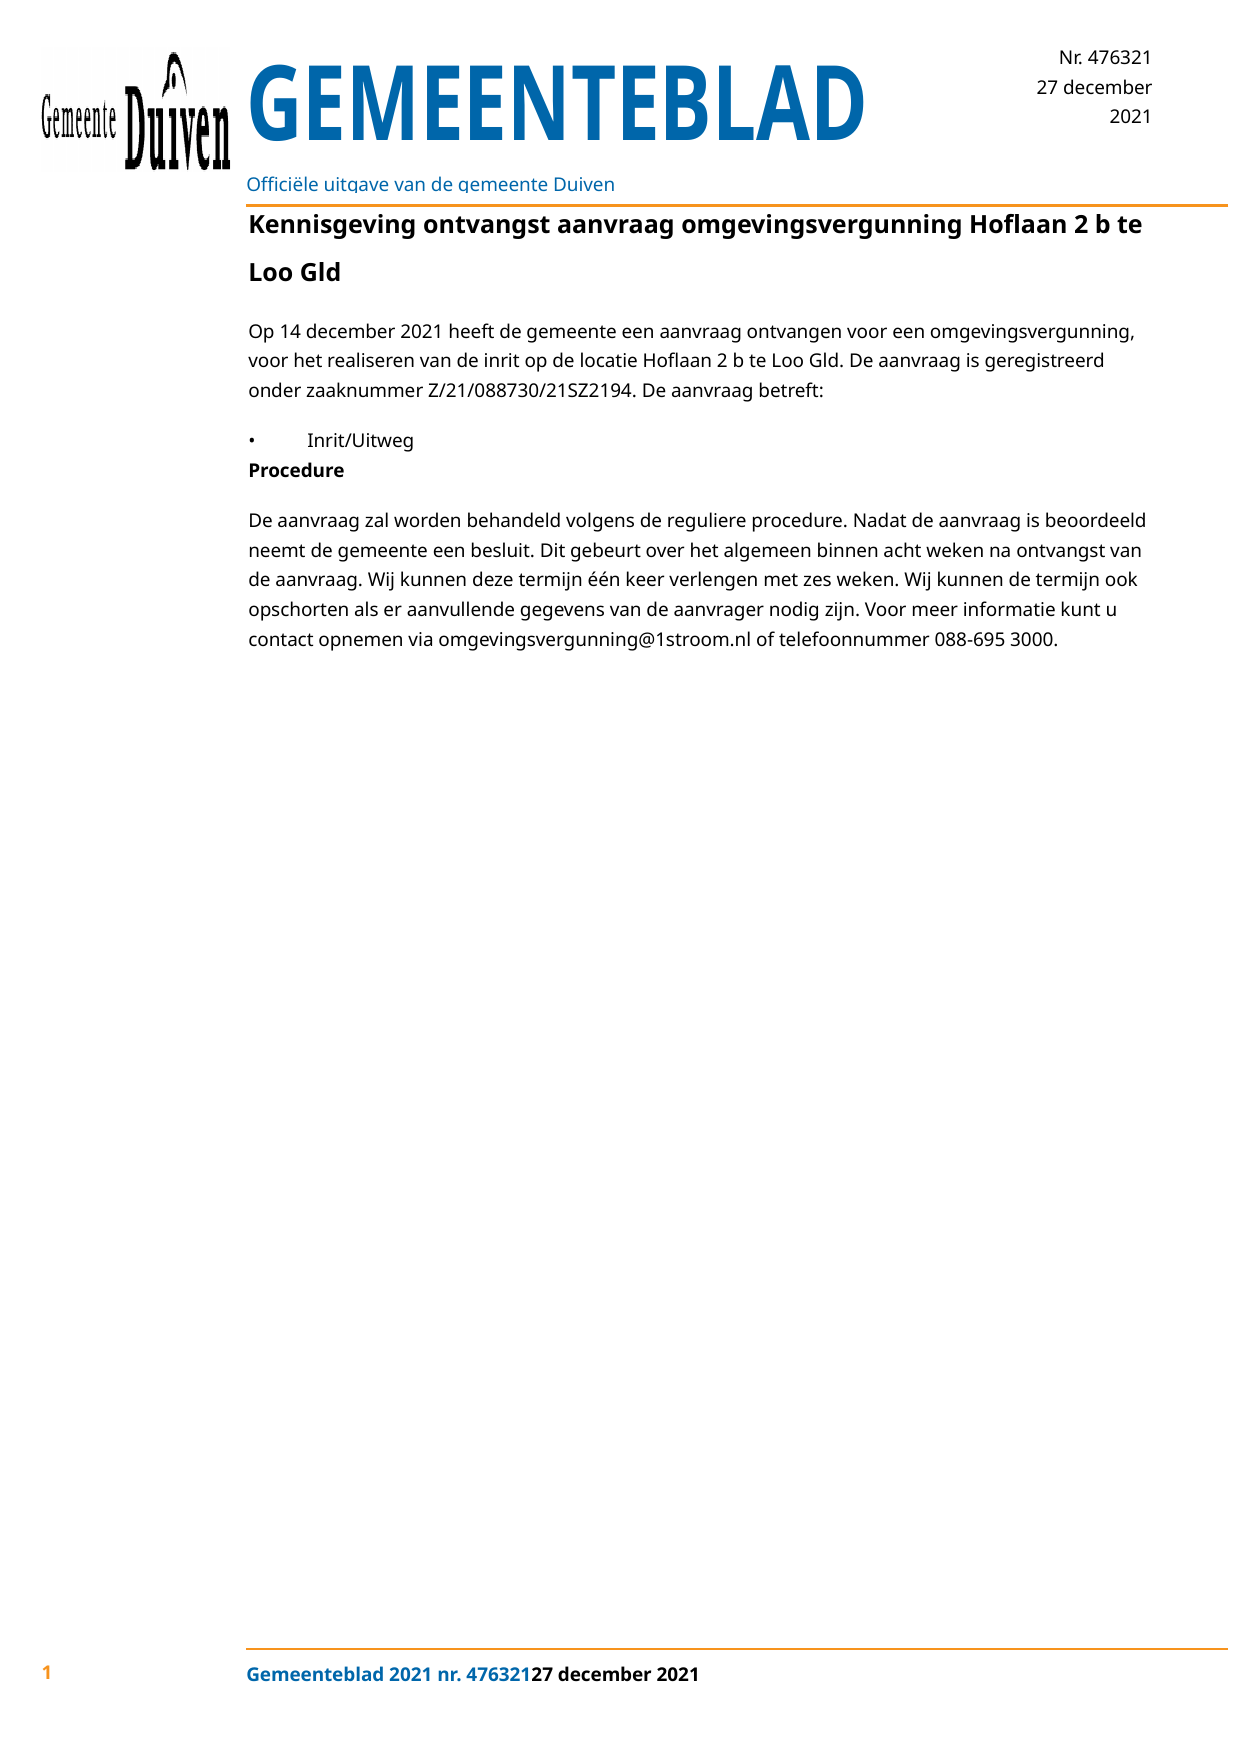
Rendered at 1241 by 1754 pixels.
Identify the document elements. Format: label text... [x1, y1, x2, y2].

picture [41, 47, 231, 172]
text Kennisgeving ontvangst aanvraag omgevingsvergunning Hoflaan 2 b te Loo Gld [248, 207, 1152, 288]
text Procedure [248, 457, 1152, 483]
text De aanvraag zal worden behandeld volgens de reguliere procedure. Nadat de aanvraag is beoordeeld neemt de gemeente een besluit. Dit gebeurt over het algemeen binnen acht weken na ontvangst van de aanvraag. Wij kunnen deze termijn één keer verlengen met zes weken. Wij kunnen de termijn ook opschorten als er aanvullende gegevens van de aanvrager nodig zijn. Voor meer informatie kunt u contact opnemen via omgevingsvergunning@1stroom.nl of telefoonnummer 088-695 3000. [248, 507, 1152, 652]
text Op 14 december 2021 heeft de gemeente een aanvraag ontvangen voor een omgevingsvergunning, voor het realiseren van de inrit op de locatie Hoflaan 2 b te Loo Gld. De aanvraag is geregistreerd onder zaaknummer Z/21/088730/21SZ2194. De aanvraag betreft: [248, 318, 1152, 403]
list Inrit/Uitweg [248, 427, 1152, 453]
